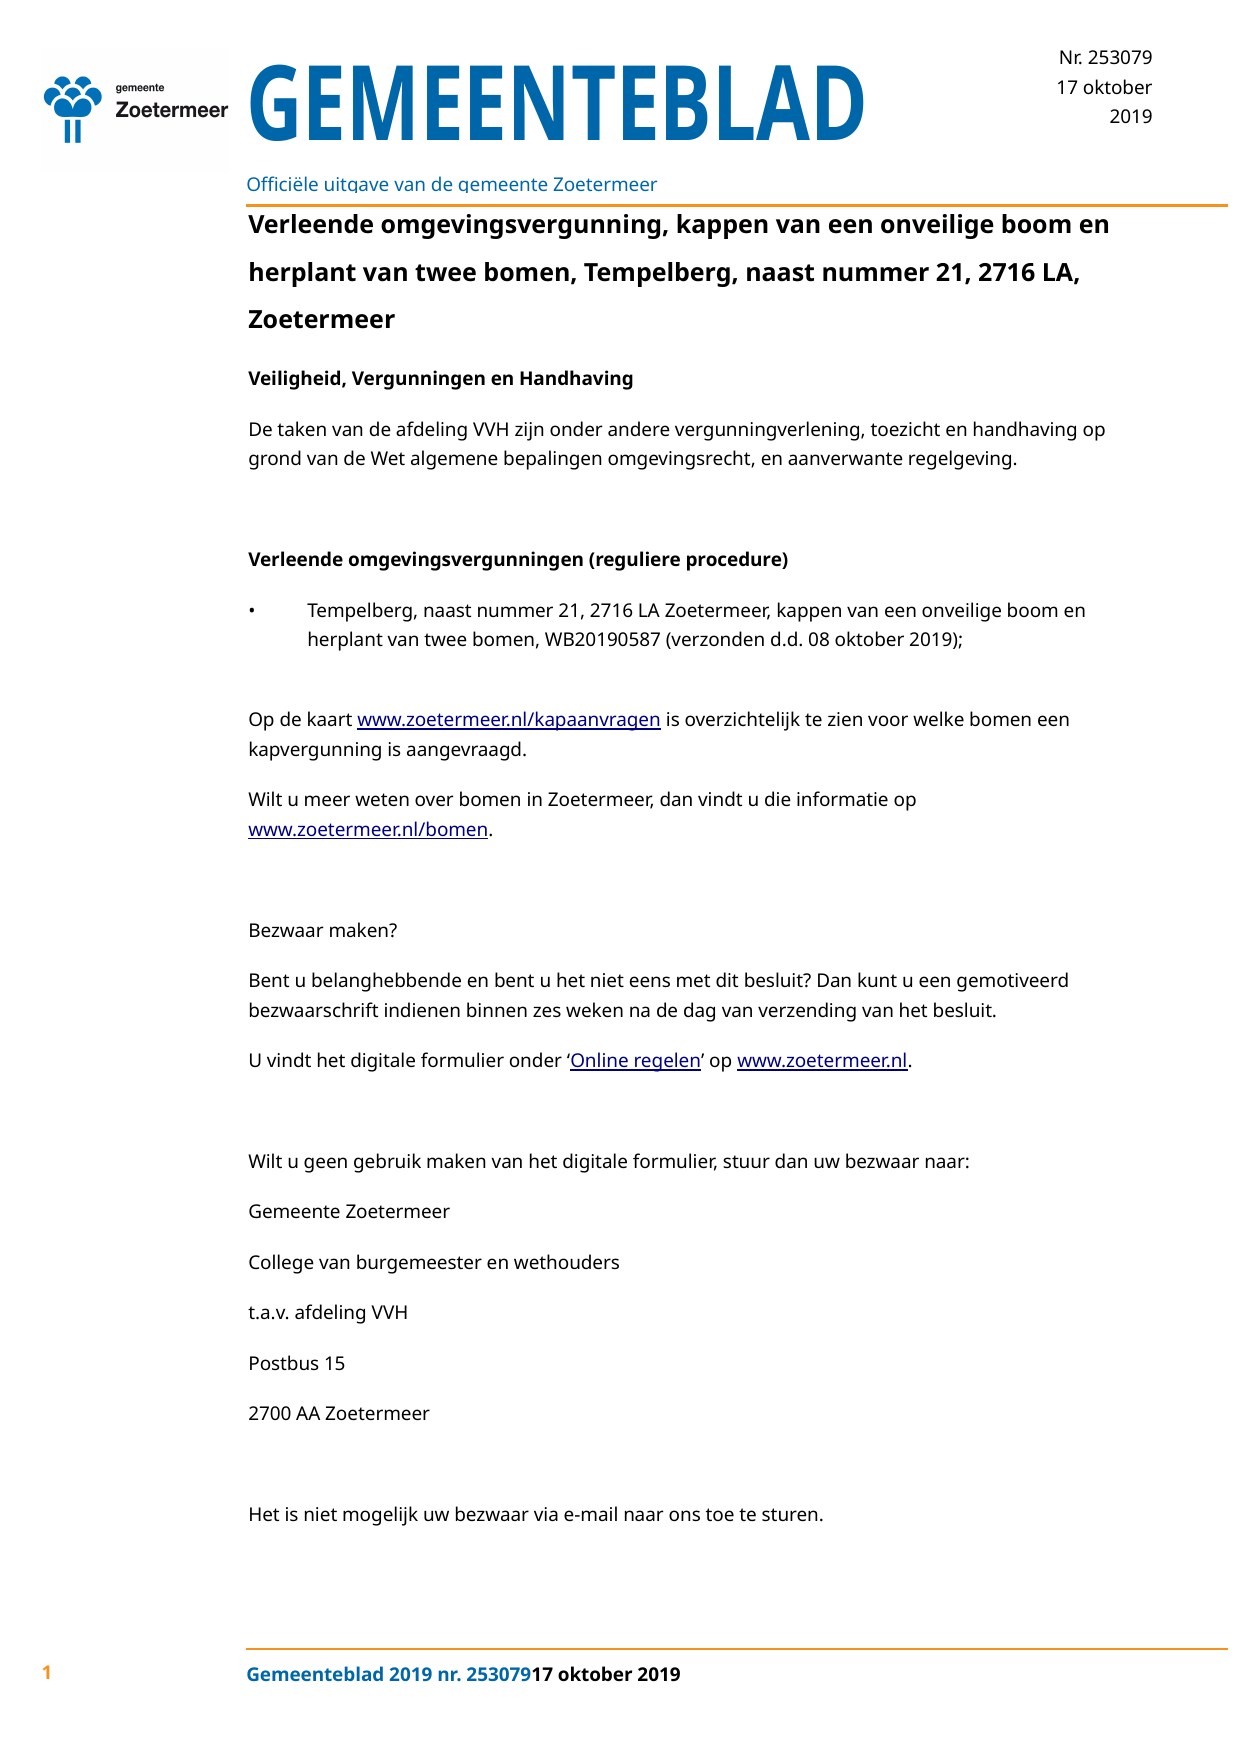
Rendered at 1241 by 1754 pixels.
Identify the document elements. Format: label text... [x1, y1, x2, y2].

text Postbus 15 [248, 1350, 1152, 1375]
text U vindt het digitale formulier onder ‘Online regelen’ op www.zoetermeer.nl. [248, 1047, 1152, 1073]
text College van burgemeester en wethouders [248, 1249, 1152, 1274]
text Verleende omgevingsvergunningen (reguliere procedure) [248, 546, 1152, 572]
text Veiligheid, Vergunningen en Handhaving [248, 366, 1152, 391]
text Verleende omgevingsvergunning, kappen van een onveilige boom en herplant van twee bomen, Tempelberg, naast nummer 21, 2716 LA, Zoetermeer [248, 207, 1152, 336]
text Het is niet mogelijk uw bezwaar via e-mail naar ons toe te sturen. [248, 1501, 1152, 1527]
text De taken van de afdeling VVH zijn onder andere vergunningverlening, toezicht en handhaving op grond van de Wet algemene bepalingen omgevingsrecht, en aanverwante regelgeving. [248, 416, 1152, 471]
text Wilt u meer weten over bomen in Zoetermeer, dan vindt u die informatie op www.zoetermeer.nl/bomen. [248, 786, 1152, 842]
list Tempelberg, naast nummer 21, 2716 LA Zoetermeer, kappen van een onveilige boom en herplant van twee bomen, WB20190587 (verzonden d.d. 08 oktober 2019); [248, 597, 1152, 652]
text t.a.v. afdeling VVH [248, 1299, 1152, 1325]
text 2700 AA Zoetermeer [248, 1400, 1152, 1426]
text Gemeente Zoetermeer [248, 1198, 1152, 1224]
text Bent u belanghebbende en bent u het niet eens met dit besluit? Dan kunt u een gemotiveerd bezwaarschrift indienen binnen zes weken na de dag van verzending van het besluit. [248, 967, 1152, 1022]
text Wilt u geen gebruik maken van het digitale formulier, stuur dan uw bezwaar naar: [248, 1148, 1152, 1174]
text Op de kaart www.zoetermeer.nl/kapaanvragen is overzichtelijk te zien voor welke bomen een kapvergunning is aangevraagd. [248, 706, 1152, 762]
text Bezwaar maken? [248, 917, 1152, 942]
picture [41, 47, 231, 172]
